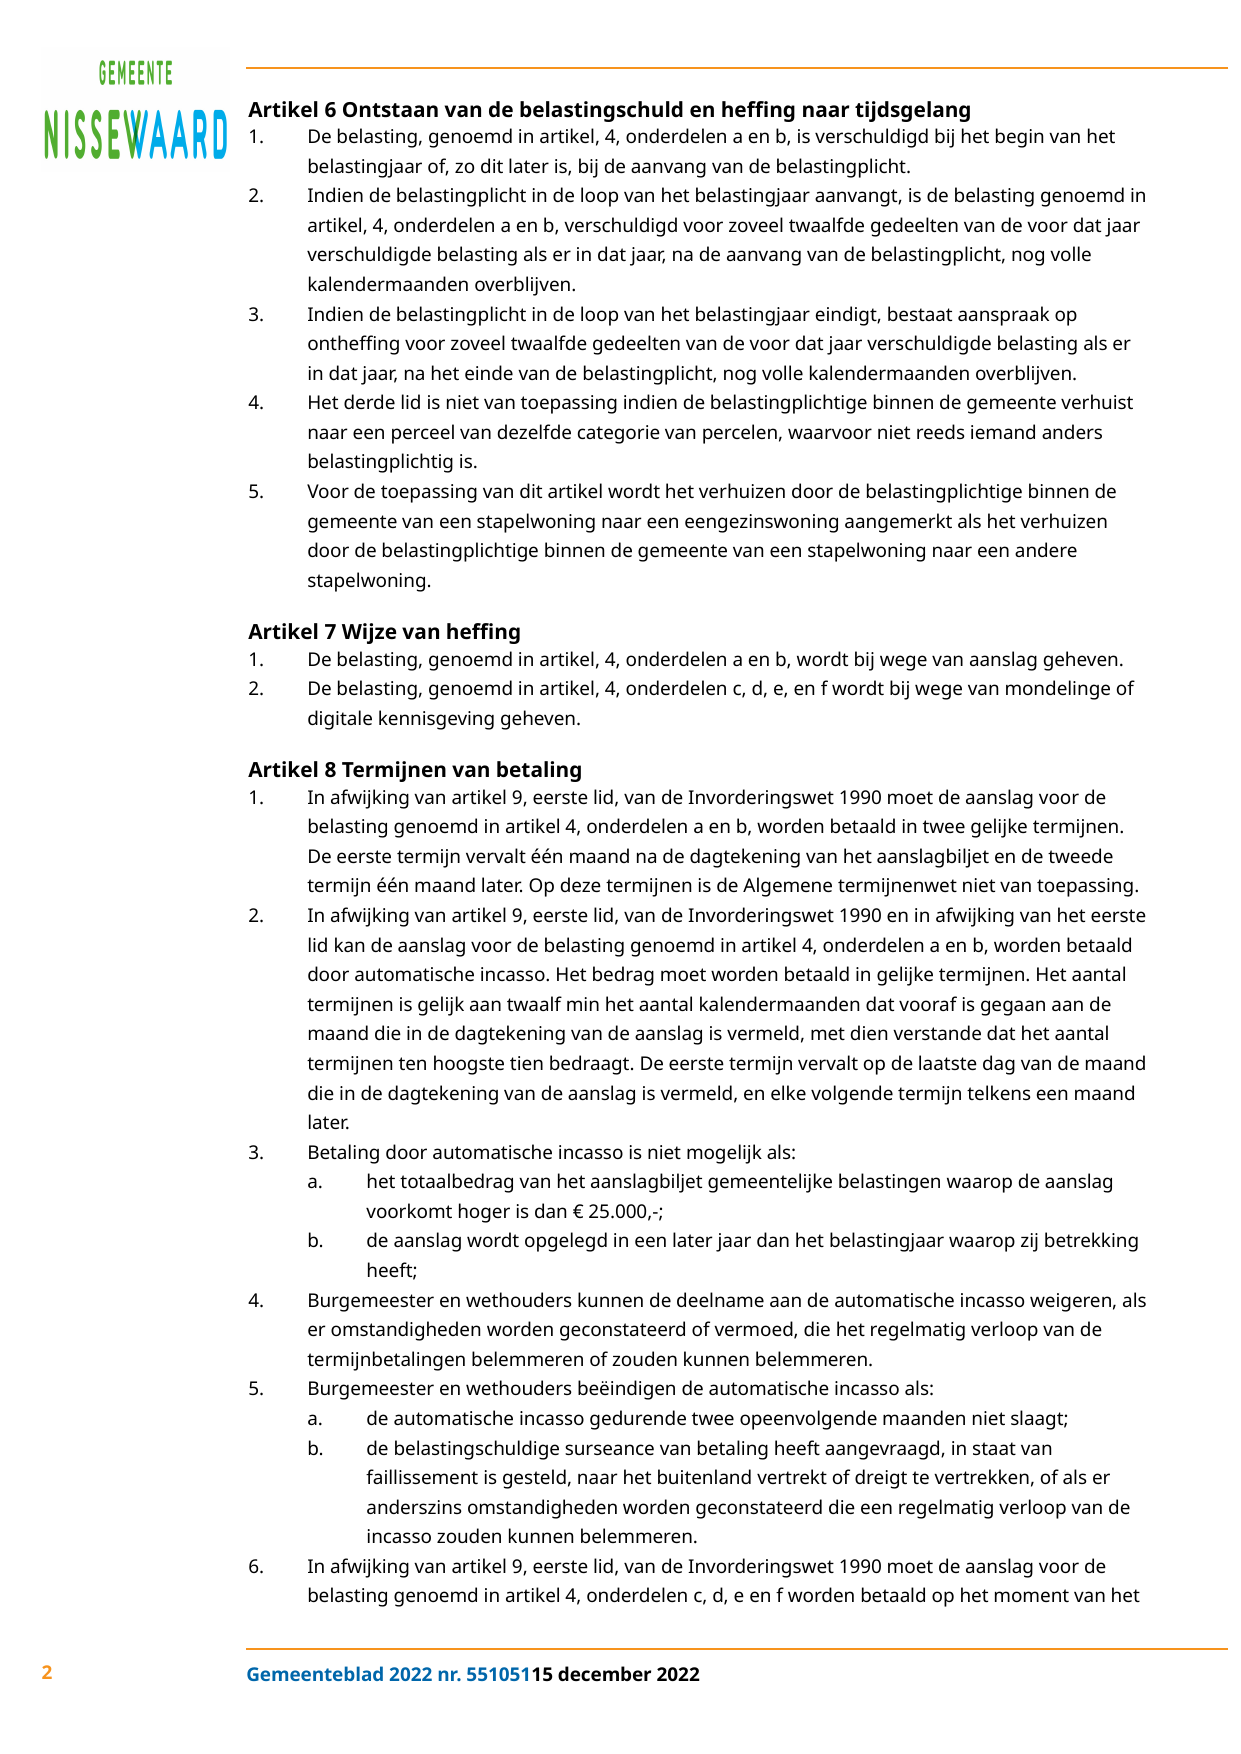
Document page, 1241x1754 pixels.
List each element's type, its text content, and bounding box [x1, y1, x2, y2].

list Indien de belastingplicht in de loop van het belastingjaar eindigt, bestaat aanspraak op ontheffing voor zoveel twaalfde gedeelten van de voor dat jaar verschuldigde belasting als er in dat jaar, na het einde van de belastingplicht, nog volle kalendermaanden overblijven. [248, 301, 1152, 386]
list de belastingschuldige surseance van betaling heeft aangevraagd, in staat van faillissement is gesteld, naar het buitenland vertrekt of dreigt te vertrekken, of als er anderszins omstandigheden worden geconstateerd die een regelmatig verloop van de incasso zouden kunnen belemmeren. [307, 1435, 1152, 1549]
text Artikel 7 Wijze van heffing [248, 617, 1152, 646]
list Burgemeester en wethouders kunnen de deelname aan de automatische incasso weigeren, als er omstandigheden worden geconstateerd of vermoed, die het regelmatig verloop van de termijnbetalingen belemmeren of zouden kunnen belemmeren. [248, 1287, 1152, 1372]
list Het derde lid is niet van toepassing indien de belastingplichtige binnen de gemeente verhuist naar een perceel van dezelfde categorie van percelen, waarvoor niet reeds iemand anders belastingplichtig is. [248, 389, 1152, 474]
text Artikel 6 Ontstaan van de belastingschuld en heffing naar tijdsgelang [248, 95, 1152, 123]
list De belasting, genoemd in artikel, 4, onderdelen a en b, is verschuldigd bij het begin van het belastingjaar of, zo dit later is, bij de aanvang van de belastingplicht. [248, 123, 1152, 178]
text Artikel 8 Termijnen van betaling [248, 755, 1152, 784]
list Indien de belastingplicht in de loop van het belastingjaar aanvangt, is de belasting genoemd in artikel, 4, onderdelen a en b, verschuldigd voor zoveel twaalfde gedeelten van de voor dat jaar verschuldigde belasting als er in dat jaar, na de aanvang van de belastingplicht, nog volle kalendermaanden overblijven. [248, 182, 1152, 297]
list In afwijking van artikel 9, eerste lid, van de Invorderingswet 1990 moet de aanslag voor de belasting genoemd in artikel 4, onderdelen c, d, e en f worden betaald op het moment van het [248, 1553, 1152, 1608]
list In afwijking van artikel 9, eerste lid, van de Invorderingswet 1990 en in afwijking van het eerste lid kan de aanslag voor de belasting genoemd in artikel 4, onderdelen a en b, worden betaald door automatische incasso. Het bedrag moet worden betaald in gelijke termijnen. Het aantal termijnen is gelijk aan twaalf min het aantal kalendermaanden dat vooraf is gegaan aan de maand die in de dagtekening van de aanslag is vermeld, met dien verstande dat het aantal termijnen ten hoogste tien bedraagt. De eerste termijn vervalt op de laatste dag van de maand die in de dagtekening van de aanslag is vermeld, en elke volgende termijn telkens een maand later. [248, 902, 1152, 1135]
list Betaling door automatische incasso is niet mogelijk als: [248, 1139, 1152, 1164]
picture [41, 47, 231, 172]
list Voor de toepassing van dit artikel wordt het verhuizen door de belastingplichtige binnen de gemeente van een stapelwoning naar een eengezinswoning aangemerkt als het verhuizen door de belastingplichtige binnen de gemeente van een stapelwoning naar een andere stapelwoning. [248, 478, 1152, 593]
list In afwijking van artikel 9, eerste lid, van de Invorderingswet 1990 moet de aanslag voor de belasting genoemd in artikel 4, onderdelen a en b, worden betaald in twee gelijke termijnen. De eerste termijn vervalt één maand na de dagtekening van het aanslagbiljet en de tweede termijn één maand later. Op deze termijnen is de Algemene termijnenwet niet van toepassing. [248, 784, 1152, 898]
list het totaalbedrag van het aanslagbiljet gemeentelijke belastingen waarop de aanslag voorkomt hoger is dan € 25.000,-; [307, 1168, 1152, 1224]
list de automatische incasso gedurende twee opeenvolgende maanden niet slaagt; [307, 1405, 1152, 1431]
list de aanslag wordt opgelegd in een later jaar dan het belastingjaar waarop zij betrekking heeft; [307, 1228, 1152, 1283]
list Burgemeester en wethouders beëindigen de automatische incasso als: [248, 1376, 1152, 1401]
list De belasting, genoemd in artikel, 4, onderdelen c, d, e, en f wordt bij wege van mondelinge of digitale kennisgeving geheven. [248, 675, 1152, 731]
list De belasting, genoemd in artikel, 4, onderdelen a en b, wordt bij wege van aanslag geheven. [248, 646, 1152, 672]
